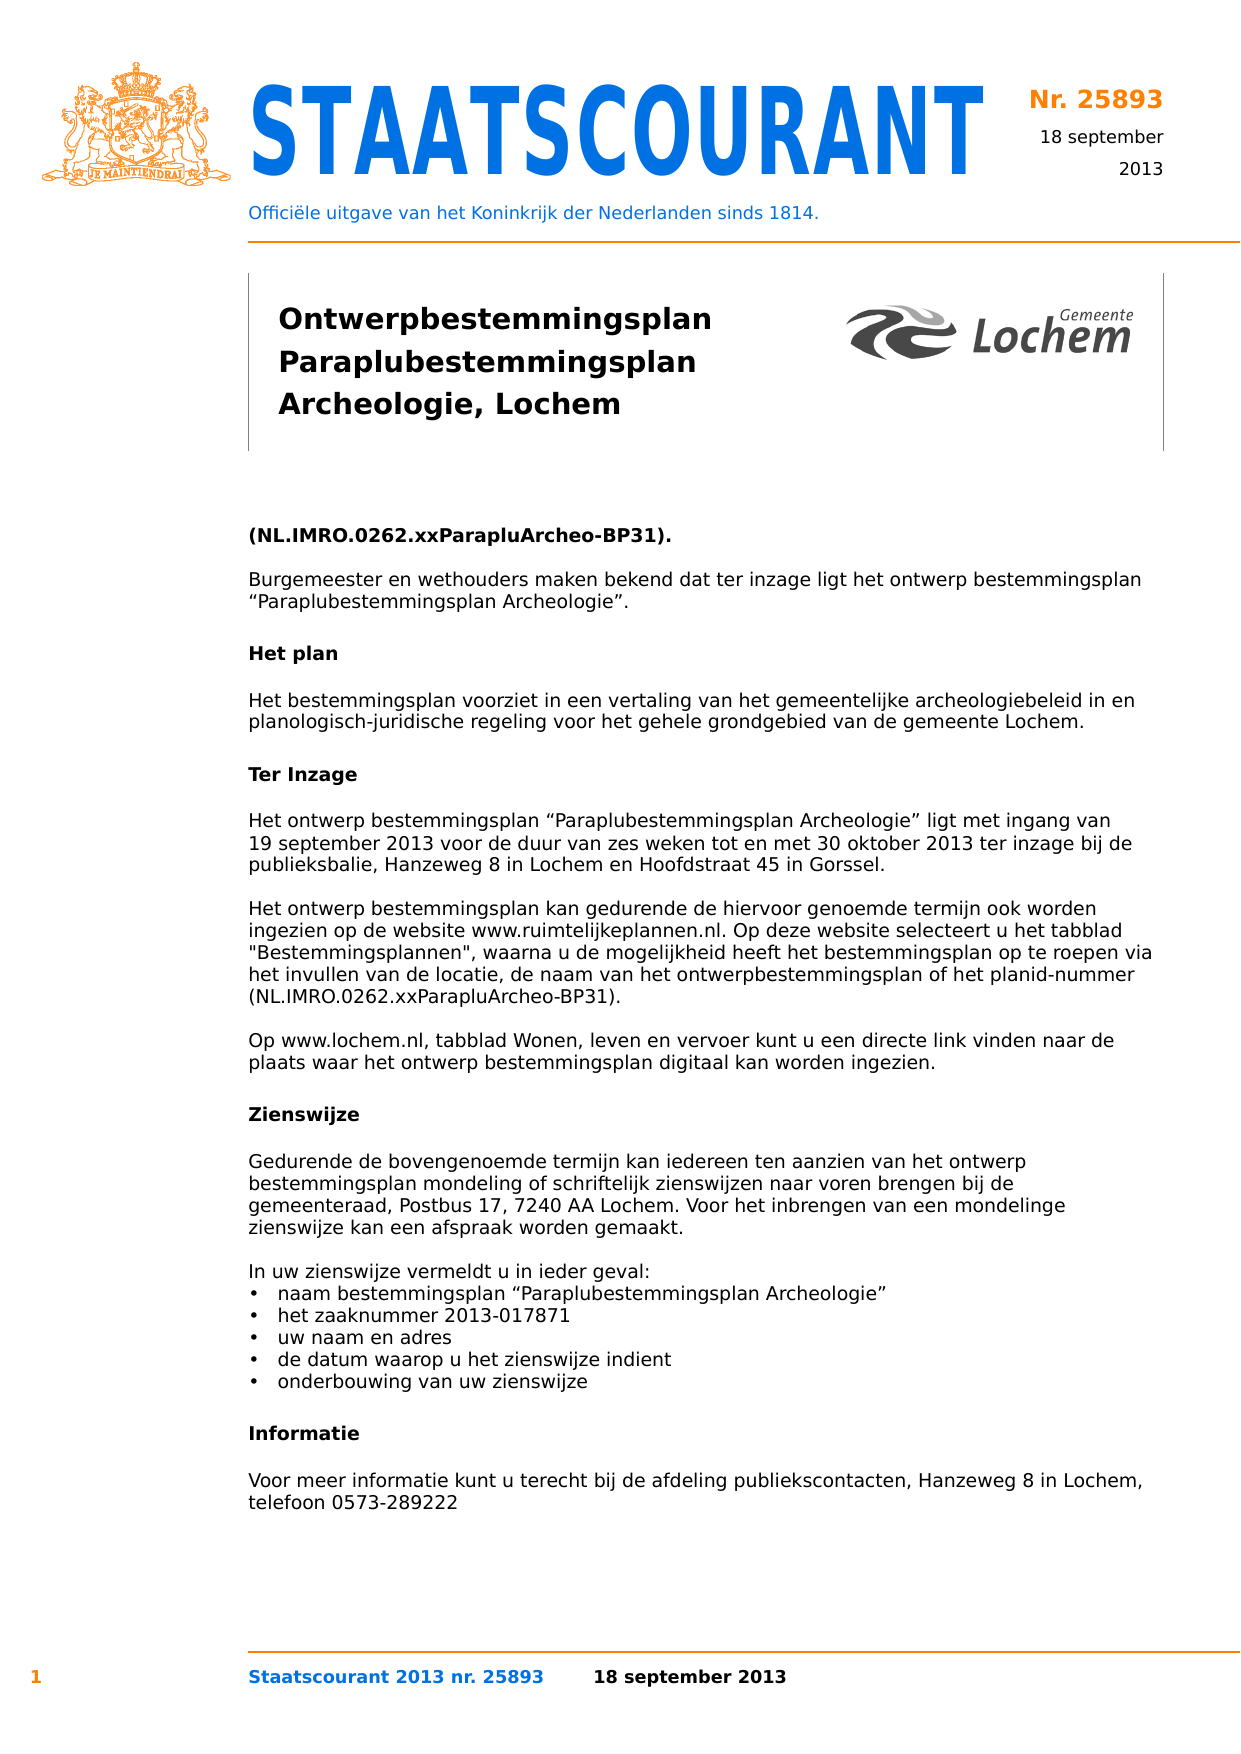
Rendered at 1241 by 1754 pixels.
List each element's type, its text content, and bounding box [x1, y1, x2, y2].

text • onderbouwing van uw zienswijze [248, 1371, 1163, 1393]
table_header STAATSCOURANT [248, 62, 998, 203]
table_cell 2013 [998, 153, 1240, 203]
subtitle Het plan [248, 642, 1163, 664]
table_cell Officiële uitgave van het Koninkrijk der Nederlanden sinds 1814. [248, 203, 1240, 241]
text Op www.lochem.nl, tabblad Wonen, leven en vervoer kunt u een directe link vinden naar de plaats waar het ontwerp bestemmingsplan digitaal kan worden ingezien. [248, 1030, 1163, 1074]
text Gedurende de bovengenoemde termijn kan iedereen ten aanzien van het ontwerp bestemmingsplan mondeling of schriftelijk zienswijzen naar voren brengen bij de gemeenteraad, Postbus 17, 7240 AA Lochem. Voor het inbrengen van een mondelinge zienswijze kan een afspraak worden gemaakt. [248, 1151, 1163, 1239]
table_cell 18 september [998, 121, 1240, 153]
subtitle Informatie [248, 1423, 1163, 1444]
text Het ontwerp bestemmingsplan “Paraplubestemmingsplan Archeologie” ligt met ingang van 19 september 2013 voor de duur van zes weken tot en met 30 oktober 2013 ter inzage bij de publieksbalie, Hanzeweg 8 in Lochem en Hoofdstraat 45 in Gorssel. [248, 810, 1163, 876]
text • het zaaknummer 2013-017871 [248, 1305, 1163, 1327]
picture [844, 302, 1134, 362]
text Burgemeester en wethouders maken bekend dat ter inzage ligt het ontwerp bestemmingsplan “Paraplubestemmingsplan Archeologie”. [248, 568, 1163, 612]
subtitle Ontwerpbestemmingsplan Paraplubestemmingsplan Archeologie, Lochem [249, 273, 1163, 451]
picture [41, 62, 231, 186]
text • uw naam en adres [248, 1327, 1163, 1349]
text (NL.IMRO.0262.xxParapluArcheo-BP31). [248, 525, 1163, 547]
text • naam bestemmingsplan “Paraplubestemmingsplan Archeologie” [248, 1283, 1163, 1305]
text In uw zienswijze vermeldt u in ieder geval: [248, 1261, 1163, 1283]
table_header Nr. 25893 [998, 62, 1240, 121]
text Het bestemmingsplan voorziet in een vertaling van het gemeentelijke archeologiebeleid in en planologisch-juridische regeling voor het gehele grondgebied van de gemeente Lochem. [248, 689, 1163, 733]
text Voor meer informatie kunt u terecht bij de afdeling publiekscontacten, Hanzeweg 8 in Lochem, telefoon 0573-289222 [248, 1469, 1163, 1513]
text • de datum waarop u het zienswijze indient [248, 1349, 1163, 1371]
table_header [25, 62, 248, 241]
subtitle Ter Inzage [248, 763, 1163, 785]
text Het ontwerp bestemmingsplan kan gedurende de hiervoor genoemde termijn ook worden ingezien op de website www.ruimtelijkeplannen.nl. Op deze website selecteert u het tabblad "Bestemmingsplannen", waarna u de mogelijkheid heeft het bestemmingsplan op te roepen via het invullen van de locatie, de naam van het ontwerpbestemmingsplan of het planid-nummer (NL.IMRO.0262.xxParapluArcheo-BP31). [248, 898, 1163, 1008]
subtitle Zienswijze [248, 1104, 1163, 1126]
